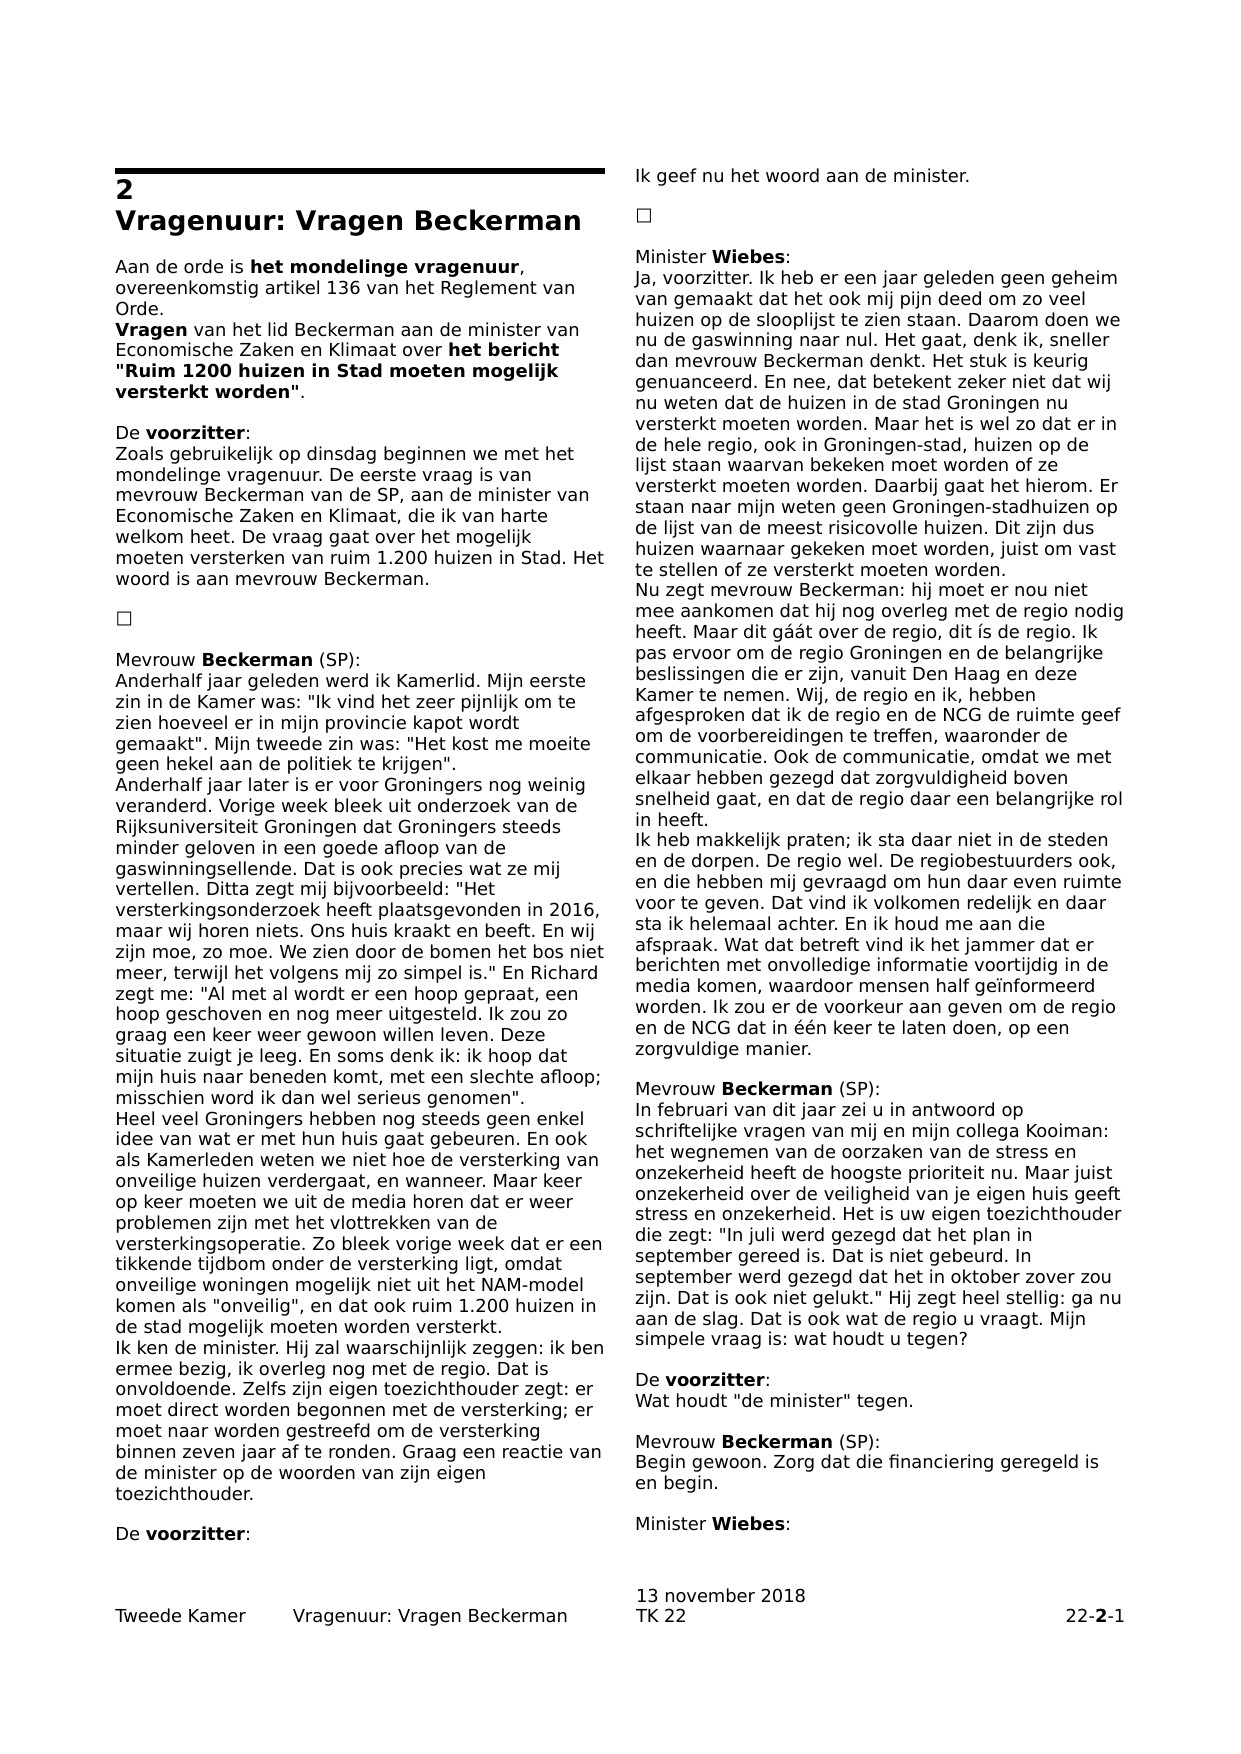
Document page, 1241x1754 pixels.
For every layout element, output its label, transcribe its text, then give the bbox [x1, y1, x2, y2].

text De voorzitter: [635, 1370, 1125, 1391]
text Minister Wiebes: [635, 1514, 1125, 1535]
text Ik geef nu het woord aan de minister. [635, 165, 1125, 186]
text Anderhalf jaar geleden werd ik Kamerlid. Mijn eerste zin in de Kamer was: "Ik vind het zeer pijnlijk om te zien hoeveel er in mijn provincie kapot wordt gemaakt". Mijn tweede zin was: "Het kost me moeite geen hekel aan de politiek te krijgen". [115, 671, 605, 775]
text De voorzitter: [115, 1524, 605, 1545]
text Ik heb makkelijk praten; ik sta daar niet in de steden en de dorpen. De regio wel. De regiobestuurders ook, en die hebben mij gevraagd om hun daar even ruimte voor te geven. Dat vind ik volkomen redelijk en daar sta ik helemaal achter. En ik houd me aan die afspraak. Wat dat betreft vind ik het jammer dat er berichten met onvolledige informatie voortijdig in de media komen, waardoor mensen half geïnformeerd worden. Ik zou er de voorkeur aan geven om de regio en de NCG dat in één keer te laten doen, op een zorgvuldige manier. [635, 830, 1125, 1059]
text Nu zegt mevrouw Beckerman: hij moet er nou niet mee aankomen dat hij nog overleg met de regio nodig heeft. Maar dit gáát over de regio, dit ís de regio. Ik pas ervoor om de regio Groningen en de belangrijke beslissingen die er zijn, vanuit Den Haag en deze Kamer te nemen. Wij, de regio en ik, hebben afgesproken dat ik de regio en de NCG de ruimte geef om de voorbereidingen te treffen, waaronder de communicatie. Ook de communicatie, omdat we met elkaar hebben gezegd dat zorgvuldigheid boven snelheid gaat, en dat de regio daar een belangrijke rol in heeft. [635, 580, 1125, 830]
text Ik ken de minister. Hij zal waarschijnlijk zeggen: ik ben ermee bezig, ik overleg nog met de regio. Dat is onvoldoende. Zelfs zijn eigen toezichthouder zegt: er moet direct worden begonnen met de versterking; er moet naar worden gestreefd om de versterking binnen zeven jaar af te ronden. Graag een reactie van de minister op de woorden van zijn eigen toezichthouder. [115, 1337, 605, 1504]
text Aan de orde is het mondelinge vragenuur, overeenkomstig artikel 136 van het Reglement van Orde. [115, 257, 605, 319]
text Anderhalf jaar later is er voor Groningers nog weinig veranderd. Vorige week bleek uit onderzoek van de Rijksuniversiteit Groningen dat Groningers steeds minder geloven in een goede afloop van de gaswinningsellende. Dat is ook precies wat ze mij vertellen. Ditta zegt mij bijvoorbeeld: "Het versterkingsonderzoek heeft plaatsgevonden in 2016, maar wij horen niets. Ons huis kraakt en beeft. En wij zijn moe, zo moe. We zien door de bomen het bos niet meer, terwijl het volgens mij zo simpel is." En Richard zegt me: "Al met al wordt er een hoop gepraat, een hoop geschoven en nog meer uitgesteld. Ik zou zo graag een keer weer gewoon willen leven. Deze situatie zuigt je leeg. En soms denk ik: ik hoop dat mijn huis naar beneden komt, met een slechte afloop; misschien word ik dan wel serieus genomen". [115, 775, 605, 1108]
text ⬜ [115, 609, 605, 630]
text ⬜ [635, 206, 1125, 227]
text Begin gewoon. Zorg dat die financiering geregeld is en begin. [635, 1452, 1125, 1494]
text Mevrouw Beckerman (SP): [635, 1432, 1125, 1452]
text De voorzitter: [115, 423, 605, 443]
title 2 Vragenuur: Vragen Beckerman [115, 174, 605, 237]
text Mevrouw Beckerman (SP): [115, 650, 605, 671]
text In februari van dit jaar zei u in antwoord op schriftelijke vragen van mij en mijn collega Kooiman: het wegnemen van de oorzaken van de stress en onzekerheid heeft de hoogste prioriteit nu. Maar juist onzekerheid over de veiligheid van je eigen huis geeft stress en onzekerheid. Het is uw eigen toezichthouder die zegt: "In juli werd gezegd dat het plan in september gereed is. Dat is niet gebeurd. In september werd gezegd dat het in oktober zover zou zijn. Dat is ook niet gelukt." Hij zegt heel stellig: ga nu aan de slag. Dat is ook wat de regio u vraagt. Mijn simpele vraag is: wat houdt u tegen? [635, 1100, 1125, 1350]
text Ja, voorzitter. Ik heb er een jaar geleden geen geheim van gemaakt dat het ook mij pijn deed om zo veel huizen op de slooplijst te zien staan. Daarom doen we nu de gaswinning naar nul. Het gaat, denk ik, sneller dan mevrouw Beckerman denkt. Het stuk is keurig genuanceerd. En nee, dat betekent zeker niet dat wij nu weten dat de huizen in de stad Groningen nu versterkt moeten worden. Maar het is wel zo dat er in de hele regio, ook in Groningen-stad, huizen op de lijst staan waarvan bekeken moet worden of ze versterkt moeten worden. Daarbij gaat het hierom. Er staan naar mijn weten geen Groningen-stadhuizen op de lijst van de meest risicovolle huizen. Dit zijn dus huizen waarnaar gekeken moet worden, juist om vast te stellen of ze versterkt moeten worden. [635, 268, 1125, 580]
text Wat houdt "de minister" tegen. [635, 1391, 1125, 1412]
text Heel veel Groningers hebben nog steeds geen enkel idee van wat er met hun huis gaat gebeuren. En ook als Kamerleden weten we niet hoe de versterking van onveilige huizen verdergaat, en wanneer. Maar keer op keer moeten we uit de media horen dat er weer problemen zijn met het vlottrekken van de versterkingsoperatie. Zo bleek vorige week dat er een tikkende tijdbom onder de versterking ligt, omdat onveilige woningen mogelijk niet uit het NAM-model komen als "onveilig", en dat ook ruim 1.200 huizen in de stad mogelijk moeten worden versterkt. [115, 1108, 605, 1337]
text Zoals gebruikelijk op dinsdag beginnen we met het mondelinge vragenuur. De eerste vraag is van mevrouw Beckerman van de SP, aan de minister van Economische Zaken en Klimaat, die ik van harte welkom heet. De vraag gaat over het mogelijk moeten versterken van ruim 1.200 huizen in Stad. Het woord is aan mevrouw Beckerman. [115, 443, 605, 589]
text Minister Wiebes: [635, 247, 1125, 268]
text Vragen van het lid Beckerman aan de minister van Economische Zaken en Klimaat over het bericht "Ruim 1200 huizen in Stad moeten mogelijk versterkt worden". [115, 319, 605, 403]
text Mevrouw Beckerman (SP): [635, 1079, 1125, 1100]
